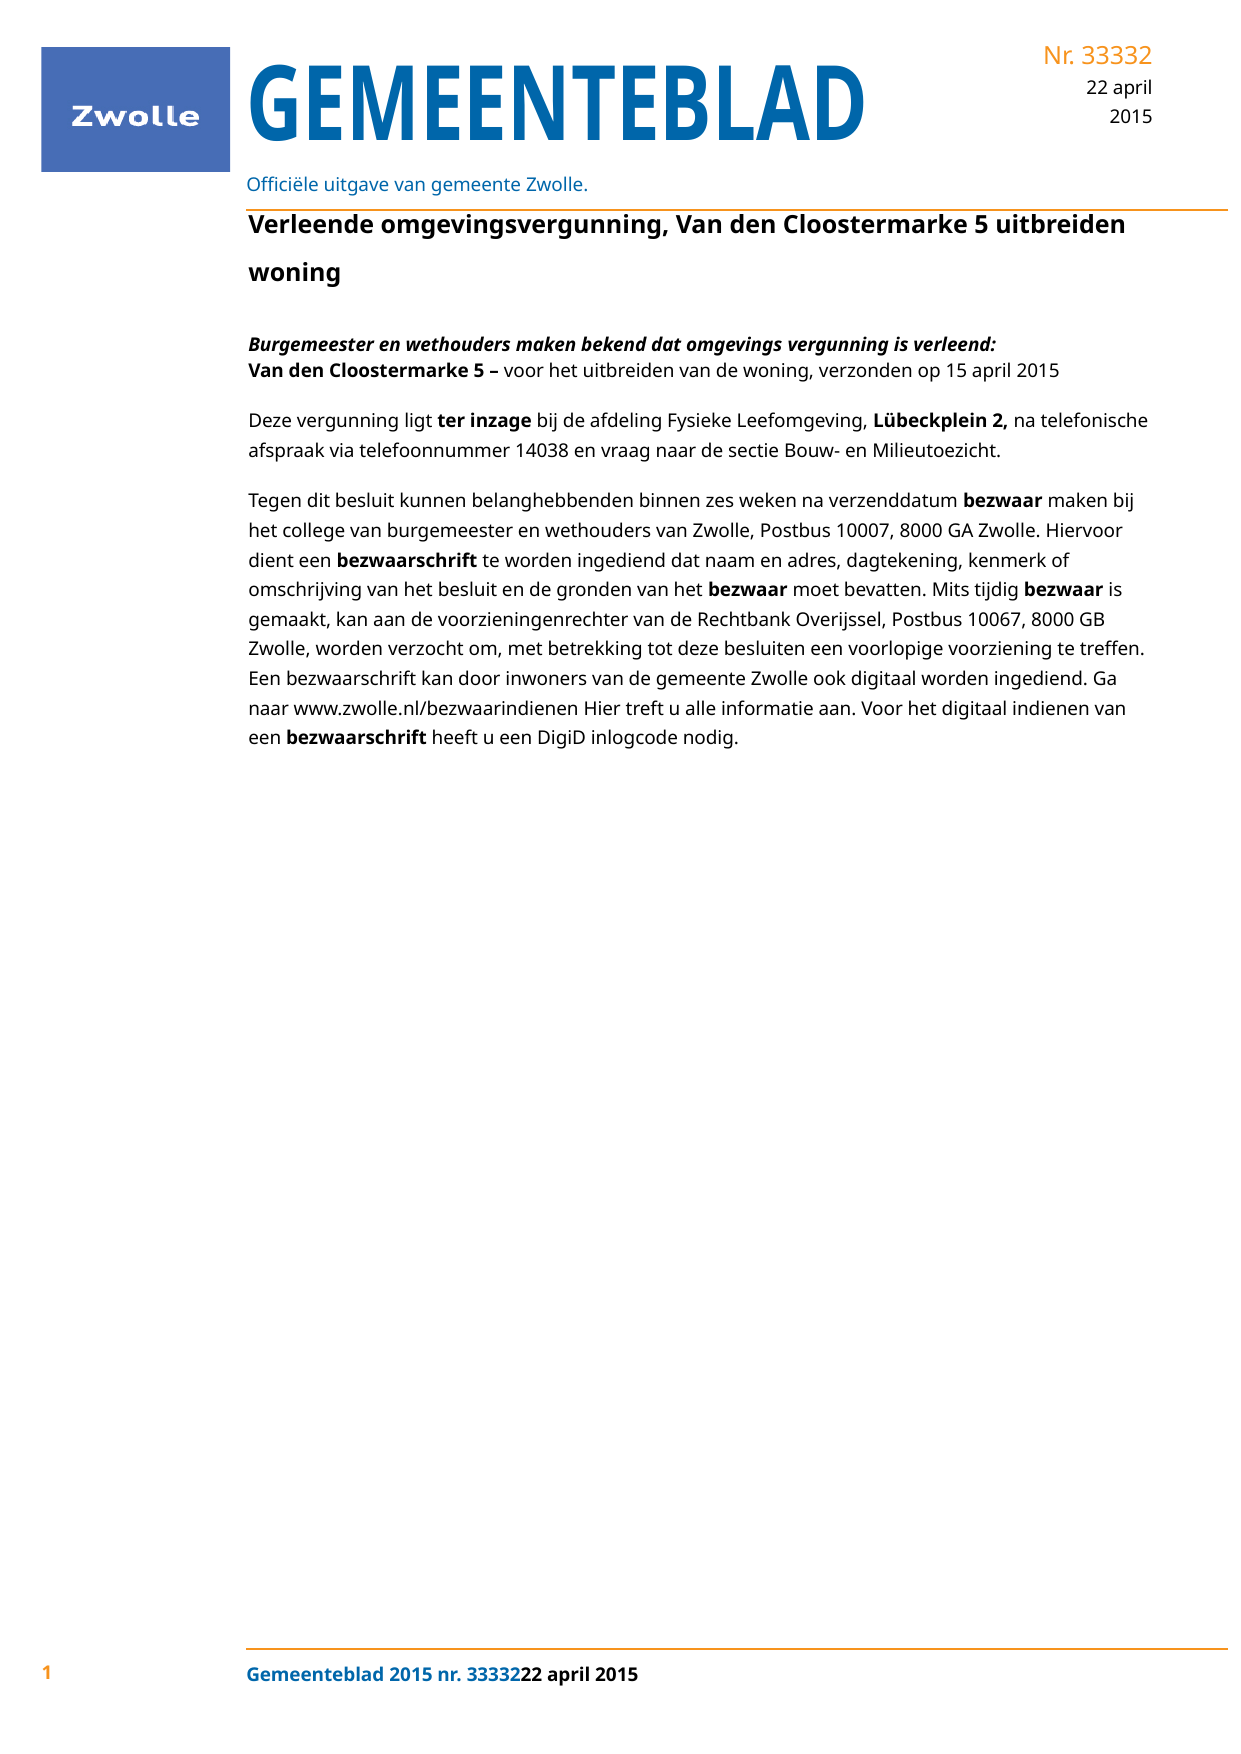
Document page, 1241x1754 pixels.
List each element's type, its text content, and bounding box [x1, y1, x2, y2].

text Verleende omgevingsvergunning, Van den Cloostermarke 5 uitbreiden woning [248, 211, 1152, 288]
text Van den Cloostermarke 5 – voor het uitbreiden van de woning, verzonden op 15 april 2015 [248, 357, 1152, 383]
text Deze vergunning ligt ter inzage bij de afdeling Fysieke Leefomgeving, Lübeckplein 2, na telefonische afspraak via telefoonnummer 14038 en vraag naar de sectie Bouw- en Milieutoezicht. [248, 408, 1152, 463]
text Tegen dit besluit kunnen belanghebbenden binnen zes weken na verzenddatum bezwaar maken bij het college van burgemeester en wethouders van Zwolle, Postbus 10007, 8000 GA Zwolle. Hiervoor dient een bezwaarschrift te worden ingediend dat naam en adres, dagtekening, kenmerk of omschrijving van het besluit en de gronden van het bezwaar moet bevatten. Mits tijdig bezwaar is gemaakt, kan aan de voorzieningenrechter van de Rechtbank Overijssel, Postbus 10067, 8000 GB Zwolle, worden verzocht om, met betrekking tot deze besluiten een voorlopige voorziening te treffen. Een bezwaarschrift kan door inwoners van de gemeente Zwolle ook digitaal worden ingediend. Ga naar www.zwolle.nl/bezwaarindienen Hier treft u alle informatie aan. Voor het digitaal indienen van een bezwaarschrift heeft u een DigiD inlogcode nodig. [248, 488, 1152, 750]
text Burgemeester en wethouders maken bekend dat omgevings vergunning is verleend: [248, 331, 1152, 357]
picture [41, 47, 231, 172]
